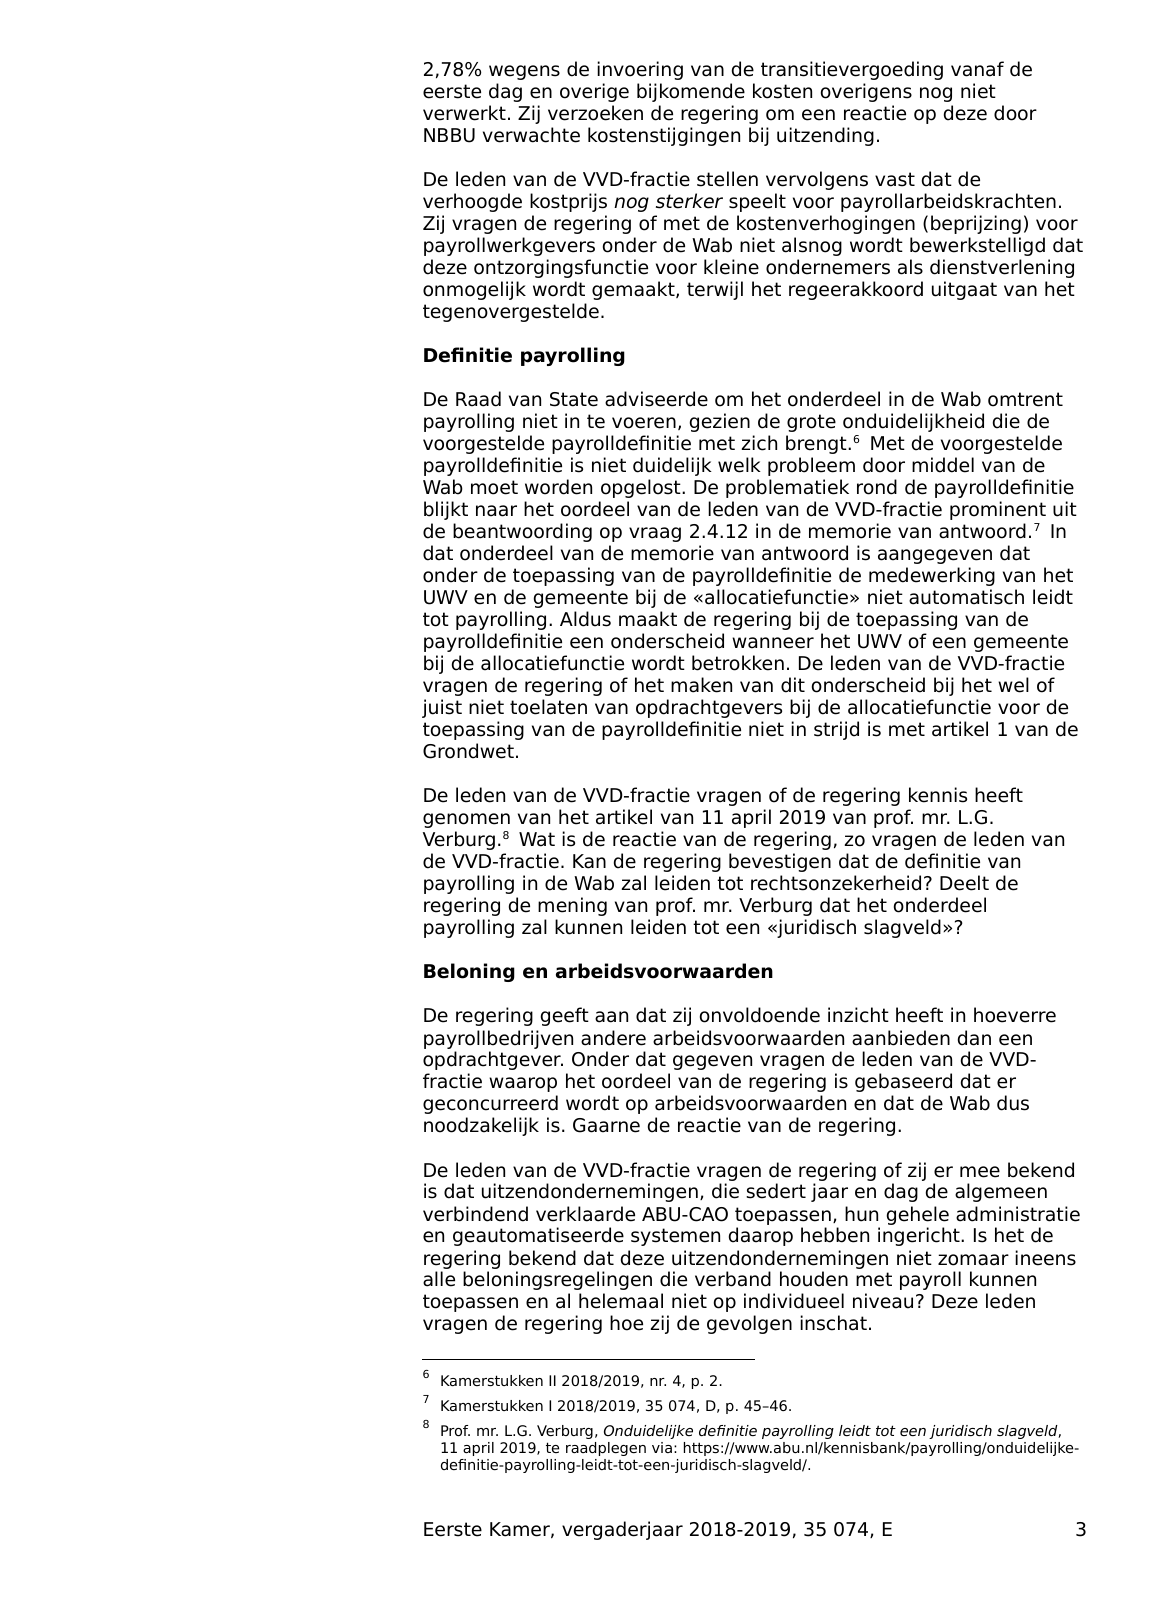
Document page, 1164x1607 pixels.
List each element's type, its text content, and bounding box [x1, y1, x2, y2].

text De Raad van State adviseerde om het onderdeel in de Wab omtrent payrolling niet in te voeren, gezien de grote onduidelijkheid die de voorgestelde payrolldefinitie met zich brengt. Met de voorgestelde payrolldefinitie is niet duidelijk welk probleem door middel van de Wab moet worden opgelost. De problematiek rond de payrolldefinitie blijkt naar het oordeel van de leden van de VVD-fractie prominent uit de beantwoording op vraag 2.4.12 in de memorie van antwoord. In dat onderdeel van de memorie van antwoord is aangegeven dat onder de toepassing van de payrolldefinitie de medewerking van het UWV en de gemeente bij de «allocatiefunctie» niet automatisch leidt tot payrolling. Aldus maakt de regering bij de toepassing van de payrolldefinitie een onderscheid wanneer het UWV of een gemeente bij de allocatiefunctie wordt betrokken. De leden van de VVD-fractie vragen de regering of het maken van dit onderscheid bij het wel of juist niet toelaten van opdrachtgevers bij de allocatiefunctie voor de toepassing van de payrolldefinitie niet in strijd is met artikel 1 van de Grondwet. [422, 389, 1087, 763]
text De leden van de VVD-fractie stellen vervolgens vast dat de verhoogde kostprijs nog sterker speelt voor payrollarbeidskrachten. Zij vragen de regering of met de kostenverhogingen (beprijzing) voor payrollwerkgevers onder de Wab niet alsnog wordt bewerkstelligd dat deze ontzorgingsfunctie voor kleine ondernemers als dienstverlening onmogelijk wordt gemaakt, terwijl het regeerakkoord uitgaat van het tegenovergestelde. [422, 169, 1087, 323]
text De regering geeft aan dat zij onvoldoende inzicht heeft in hoeverre payrollbedrijven andere arbeidsvoorwaarden aanbieden dan een opdrachtgever. Onder dat gegeven vragen de leden van de VVD-fractie waarop het oordeel van de regering is gebaseerd dat er geconcurreerd wordt op arbeidsvoorwaarden en dat de Wab dus noodzakelijk is. Gaarne de reactie van de regering. [422, 1005, 1087, 1137]
subtitle Definitie payrolling [422, 345, 1087, 367]
text Kamerstukken I 2018/2019, 35 074, D, p. 45–46. [422, 1393, 1087, 1416]
text De leden van de VVD-fractie vragen of de regering kennis heeft genomen van het artikel van 11 april 2019 van prof. mr. L.G. Verburg. Wat is de reactie van de regering, zo vragen de leden van de VVD-fractie. Kan de regering bevestigen dat de definitie van payrolling in de Wab zal leiden tot rechtsonzekerheid? Deelt de regering de mening van prof. mr. Verburg dat het onderdeel payrolling zal kunnen leiden tot een «juridisch slagveld»? [422, 785, 1087, 939]
text 2,78% wegens de invoering van de transitievergoeding vanaf de eerste dag en overige bijkomende kosten overigens nog niet verwerkt. Zij verzoeken de regering om een reactie op deze door NBBU verwachte kostenstijgingen bij uitzending. [422, 59, 1087, 147]
text De leden van de VVD-fractie vragen de regering of zij er mee bekend is dat uitzendondernemingen, die sedert jaar en dag de algemeen verbindend verklaarde ABU-CAO toepassen, hun gehele administratie en geautomatiseerde systemen daarop hebben ingericht. Is het de regering bekend dat deze uitzendondernemingen niet zomaar ineens alle beloningsregelingen die verband houden met payroll kunnen toepassen en al helemaal niet op individueel niveau? Deze leden vragen de regering hoe zij de gevolgen inschat. [422, 1159, 1087, 1335]
subtitle Beloning en arbeidsvoorwaarden [422, 961, 1087, 983]
text Prof. mr. L.G. Verburg, Onduidelijke definitie payrolling leidt tot een juridisch slagveld, 11 april 2019, te raadplegen via: https://www.abu.nl/kennisbank/payrolling/onduidelijke-definitie-payrolling-leidt-tot-een-juridisch-slagveld/. [422, 1418, 1087, 1474]
text Kamerstukken II 2018/2019, nr. 4, p. 2. [422, 1368, 1087, 1391]
